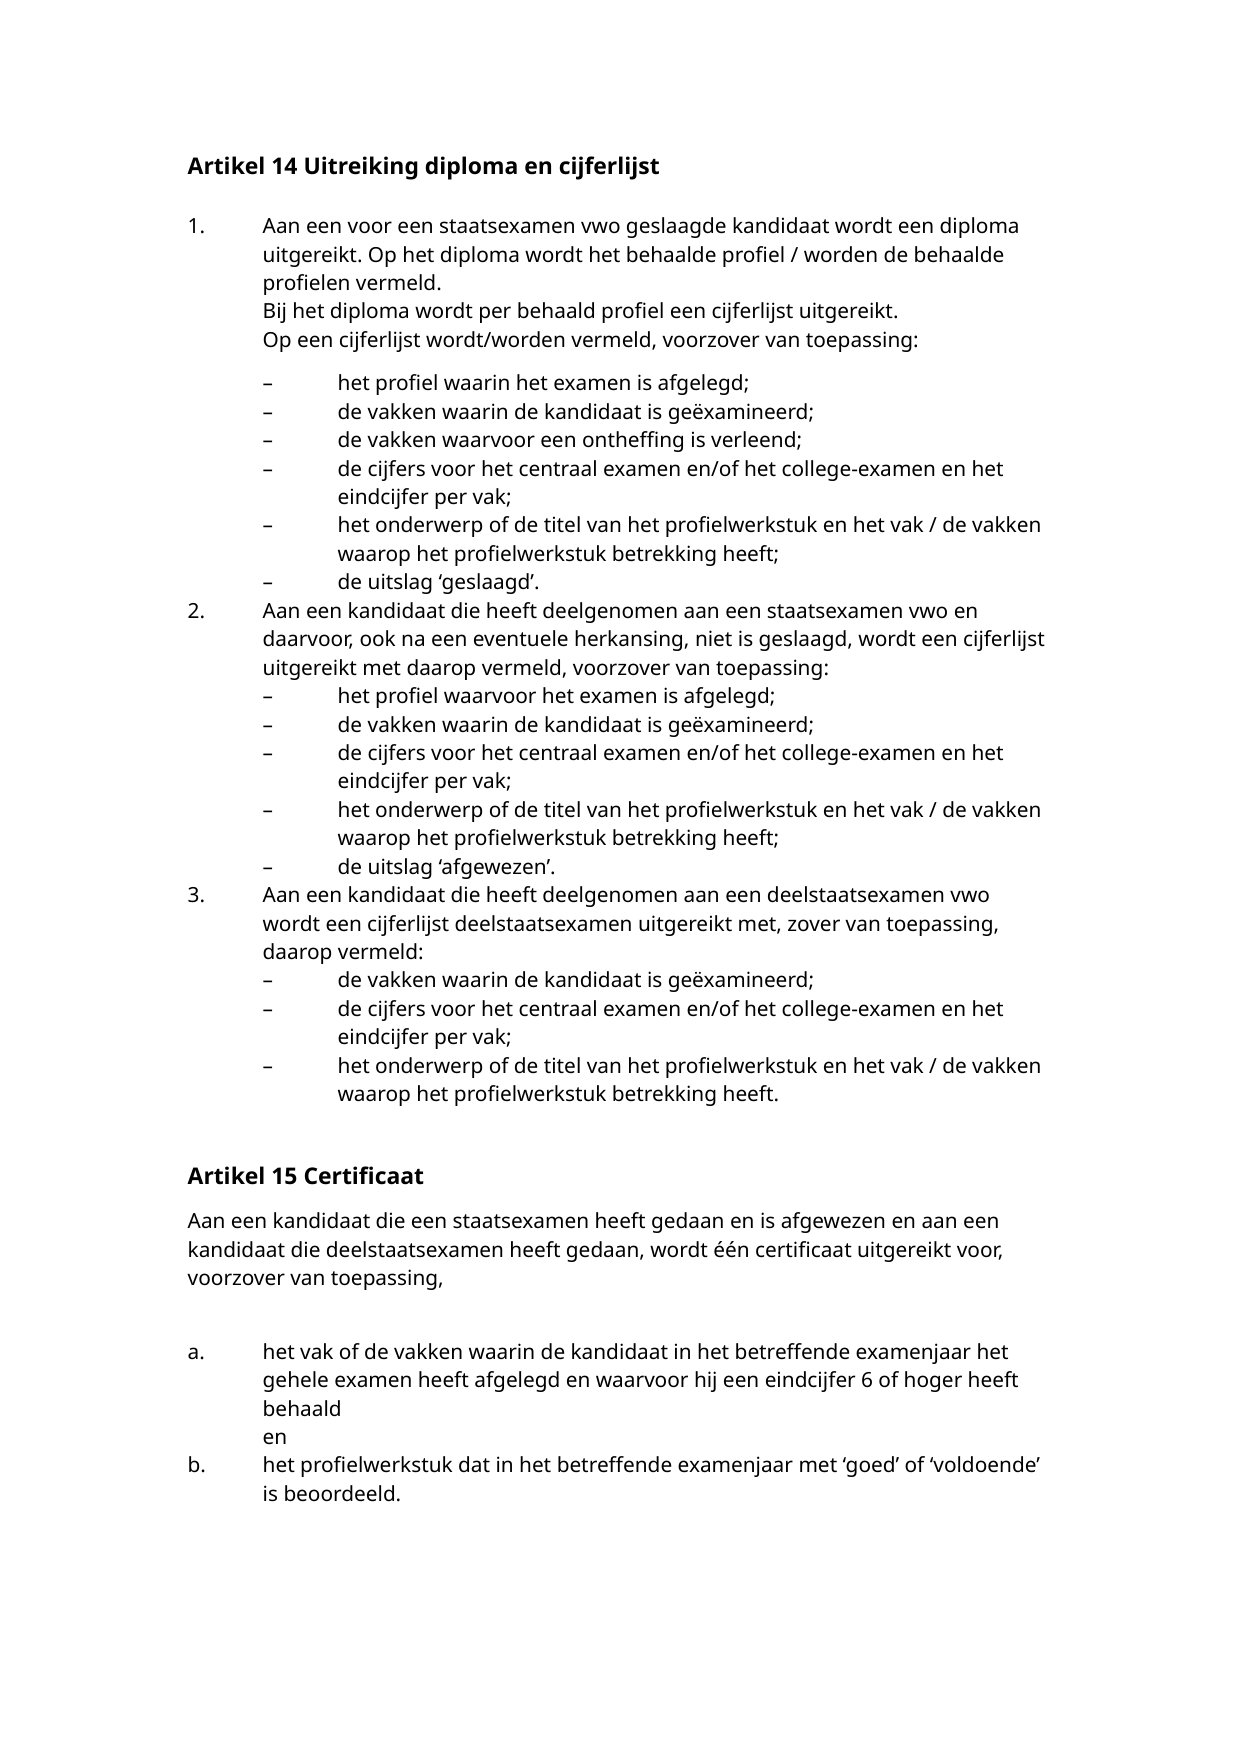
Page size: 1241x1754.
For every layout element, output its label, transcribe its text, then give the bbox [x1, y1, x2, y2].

list het onderwerp of de titel van het profielwerkstuk en het vak / de vakken waarop het profielwerkstuk betrekking heeft; [262, 795, 1053, 852]
list de uitslag ‘afgewezen’. [262, 852, 1053, 880]
list de cijfers voor het centraal examen en/of het college-examen en het eindcijfer per vak; [262, 994, 1053, 1051]
text Aan een kandidaat die een staatsexamen heeft gedaan en is afgewezen en aan een kandidaat die deelstaatsexamen heeft gedaan, wordt één certificaat uitgereikt voor, voorzover van toepassing, [187, 1207, 1053, 1292]
list het profiel waarin het examen is afgelegd; [262, 368, 1053, 397]
list de vakken waarin de kandidaat is geëxamineerd; [262, 966, 1053, 994]
list de vakken waarvoor een ontheffing is verleend; [262, 425, 1053, 454]
list de vakken waarin de kandidaat is geëxamineerd; [262, 710, 1053, 738]
list de uitslag ‘geslaagd’. [262, 567, 1053, 596]
list en [187, 1422, 1053, 1451]
list Aan een kandidaat die heeft deelgenomen aan een deelstaatsexamen vwo wordt een cijferlijst deelstaatsexamen uitgereikt met, zover van toepassing, daarop vermeld: [187, 880, 1053, 966]
subtitle Artikel 15 Certificaat [187, 1160, 1053, 1192]
list het vak of de vakken waarin de kandidaat in het betreffende examenjaar het gehele examen heeft afgelegd en waarvoor hij een eindcijfer 6 of hoger heeft behaald [187, 1337, 1053, 1422]
list Aan een kandidaat die heeft deelgenomen aan een staatsexamen vwo en daarvoor, ook na een eventuele herkansing, niet is geslaagd, wordt een cijferlijst uitgereikt met daarop vermeld, voorzover van toepassing: [187, 596, 1053, 681]
list de cijfers voor het centraal examen en/of het college-examen en het eindcijfer per vak; [262, 738, 1053, 795]
list Aan een voor een staatsexamen vwo geslaagde kandidaat wordt een diploma uitgereikt. Op het diploma wordt het behaalde profiel / worden de behaalde profielen vermeld. [187, 211, 1053, 297]
list het onderwerp of de titel van het profielwerkstuk en het vak / de vakken waarop het profielwerkstuk betrekking heeft. [262, 1051, 1053, 1108]
list de cijfers voor het centraal examen en/of het college-examen en het eindcijfer per vak; [262, 454, 1053, 511]
list het onderwerp of de titel van het profielwerkstuk en het vak / de vakken waarop het profielwerkstuk betrekking heeft; [262, 511, 1053, 567]
list de vakken waarin de kandidaat is geëxamineerd; [262, 397, 1053, 425]
list Op een cijferlijst wordt/worden vermeld, voorzover van toepassing: [187, 325, 1053, 353]
list het profielwerkstuk dat in het betreffende examenjaar met ‘goed’ of ‘voldoende’ is beoordeeld. [187, 1451, 1053, 1507]
list het profiel waarvoor het examen is afgelegd; [262, 681, 1053, 710]
list Bij het diploma wordt per behaald profiel een cijferlijst uitgereikt. [187, 297, 1053, 325]
subtitle Artikel 14 Uitreiking diploma en cijferlijst [187, 150, 1053, 181]
